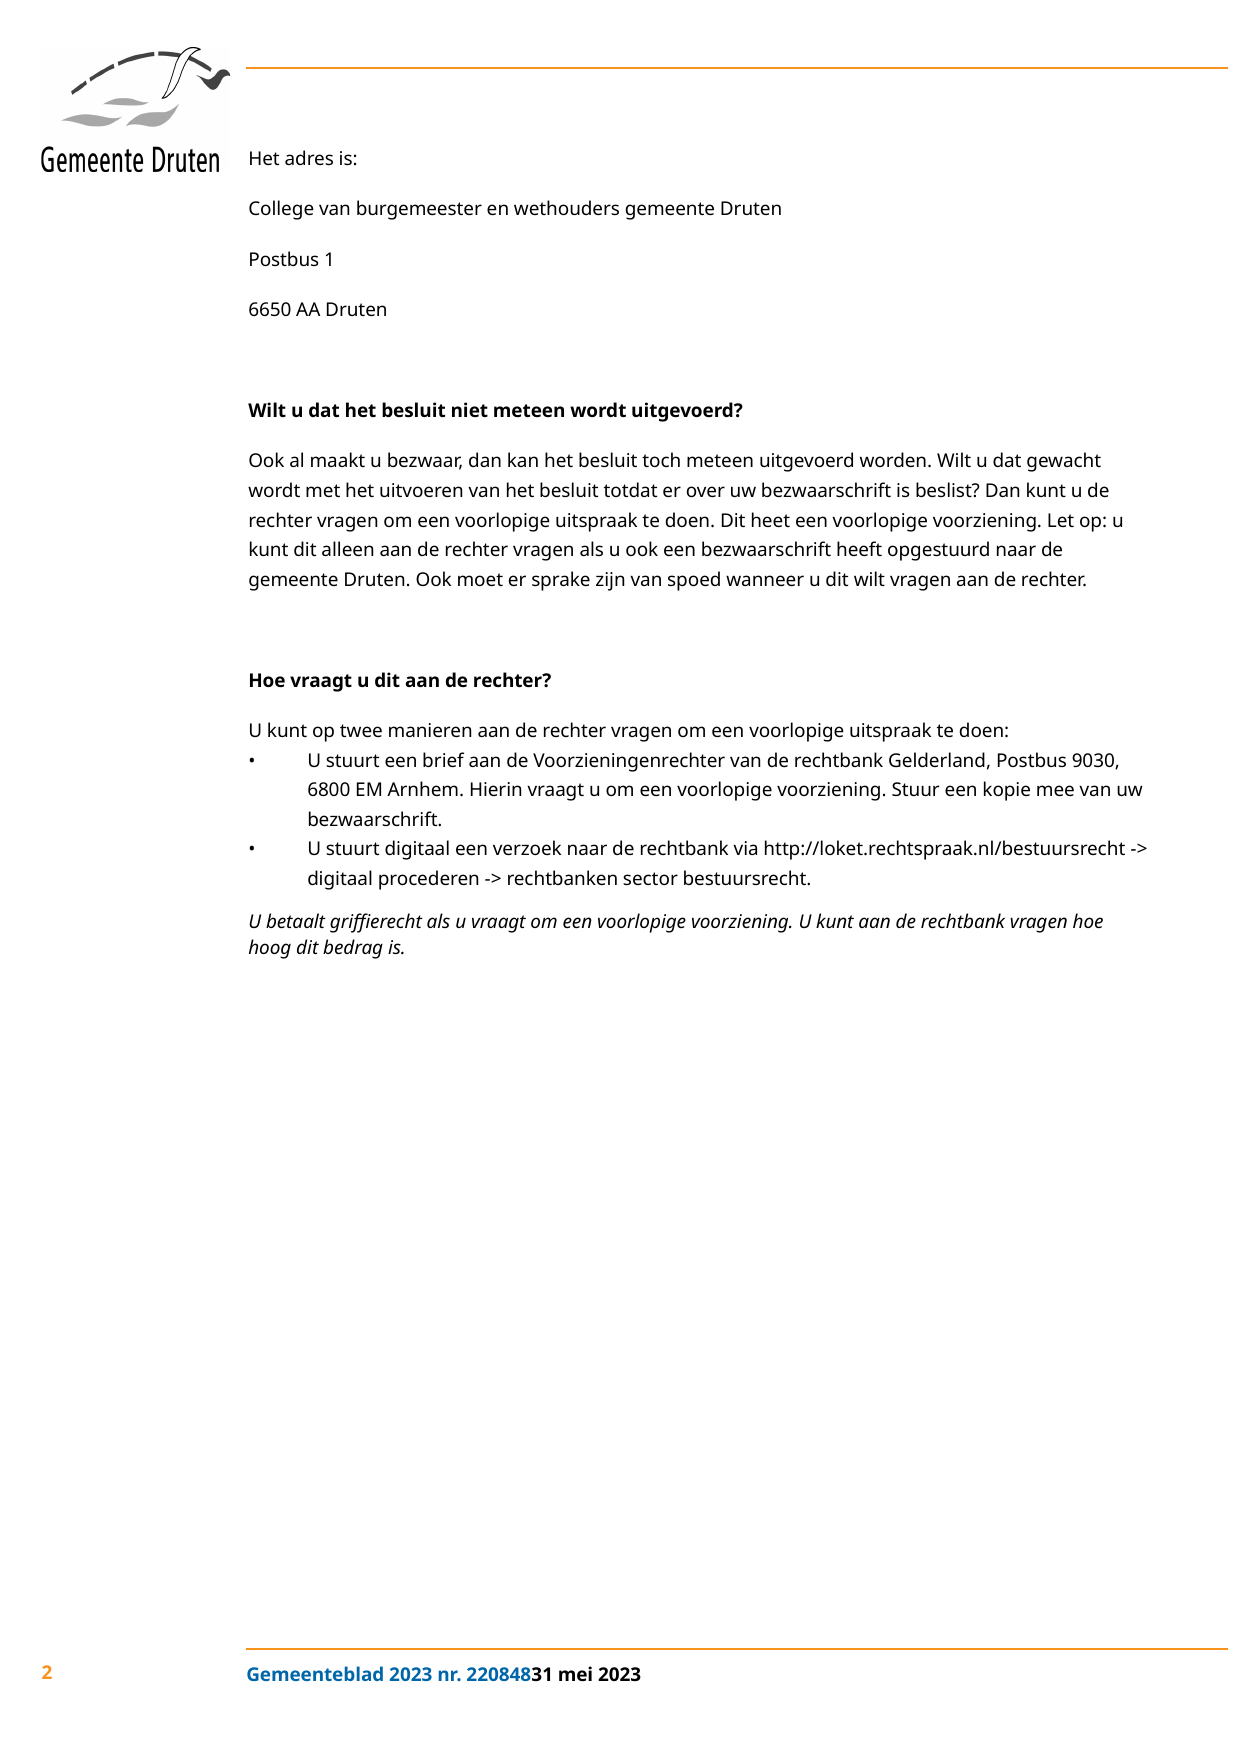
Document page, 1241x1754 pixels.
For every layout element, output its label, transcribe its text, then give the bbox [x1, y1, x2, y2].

text Het adres is: [248, 145, 1152, 171]
picture [41, 47, 231, 172]
text Wilt u dat het besluit niet meteen wordt uitgevoerd? [248, 397, 1152, 423]
text 6650 AA Druten [248, 296, 1152, 322]
text U betaalt griffierecht als u vraagt om een voorlopige voorziening. U kunt aan de rechtbank vragen hoe hoog dit bedrag is. [248, 908, 1152, 960]
text Ook al maakt u bezwaar, dan kan het besluit toch meteen uitgevoerd worden. Wilt u dat gewacht wordt met het uitvoeren van het besluit totdat er over uw bezwaarschrift is beslist? Dan kunt u de rechter vragen om een voorlopige uitspraak te doen. Dit heet een voorlopige voorziening. Let op: u kunt dit alleen aan de rechter vragen als u ook een bezwaarschrift heeft opgestuurd naar de gemeente Druten. Ook moet er sprake zijn van spoed wanneer u dit wilt vragen aan de rechter. [248, 448, 1152, 592]
text Postbus 1 [248, 246, 1152, 272]
text College van burgemeester en wethouders gemeente Druten [248, 196, 1152, 221]
text U kunt op twee manieren aan de rechter vragen om een voorlopige uitspraak te doen: [248, 717, 1152, 743]
text Hoe vraagt u dit aan de rechter? [248, 667, 1152, 693]
list U stuurt digitaal een verzoek naar de rechtbank via http://loket.rechtspraak.nl/bestuursrecht -> digitaal procederen -> rechtbanken sector bestuursrecht. [248, 836, 1152, 891]
list U stuurt een brief aan de Voorzieningenrechter van de rechtbank Gelderland, Postbus 9030, 6800 EM Arnhem. Hierin vraagt u om een voorlopige voorziening. Stuur een kopie mee van uw bezwaarschrift. [248, 747, 1152, 832]
